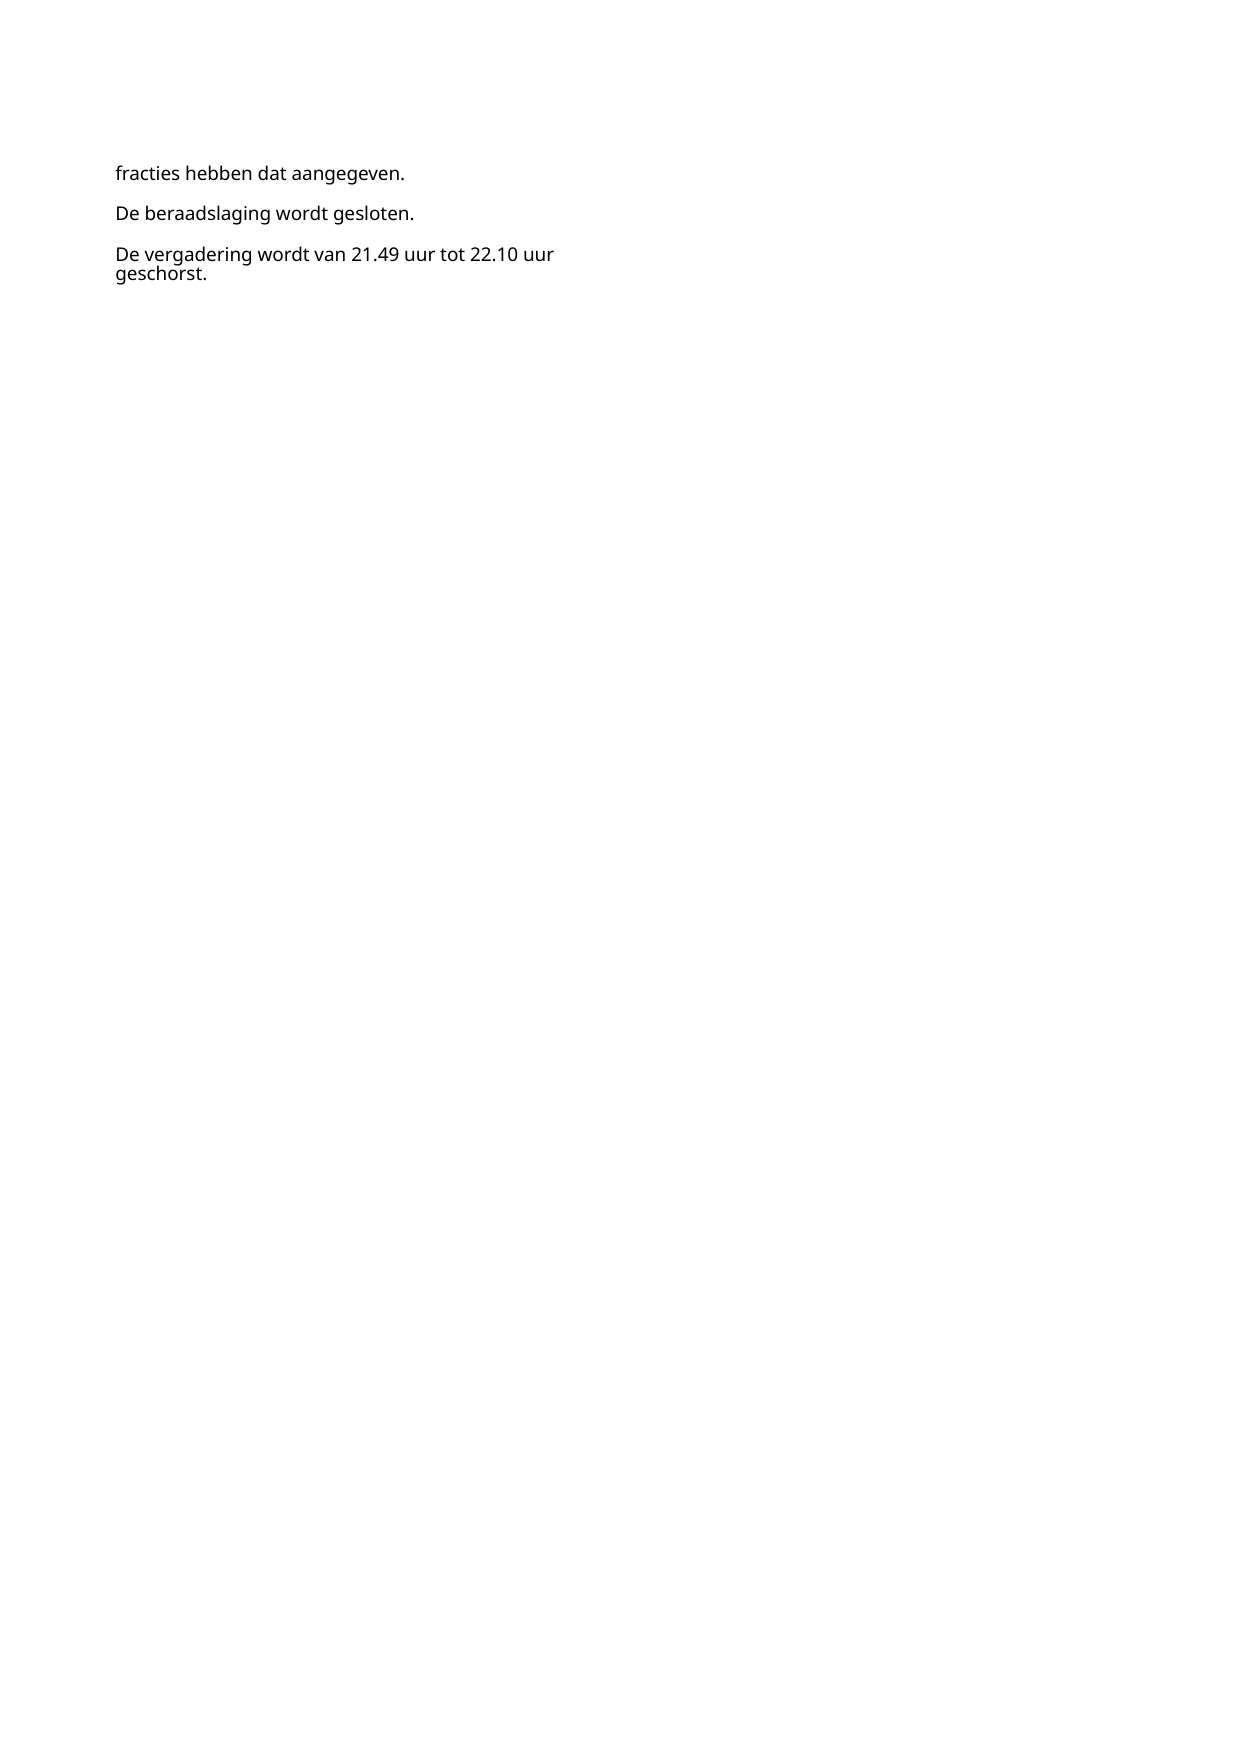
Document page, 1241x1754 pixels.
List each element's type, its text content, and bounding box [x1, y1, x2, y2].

text fracties hebben dat aangegeven. [115, 165, 605, 184]
text De beraadslaging wordt gesloten. [115, 205, 605, 225]
text De vergadering wordt van 21.49 uur tot 22.10 uur geschorst. [115, 246, 605, 284]
